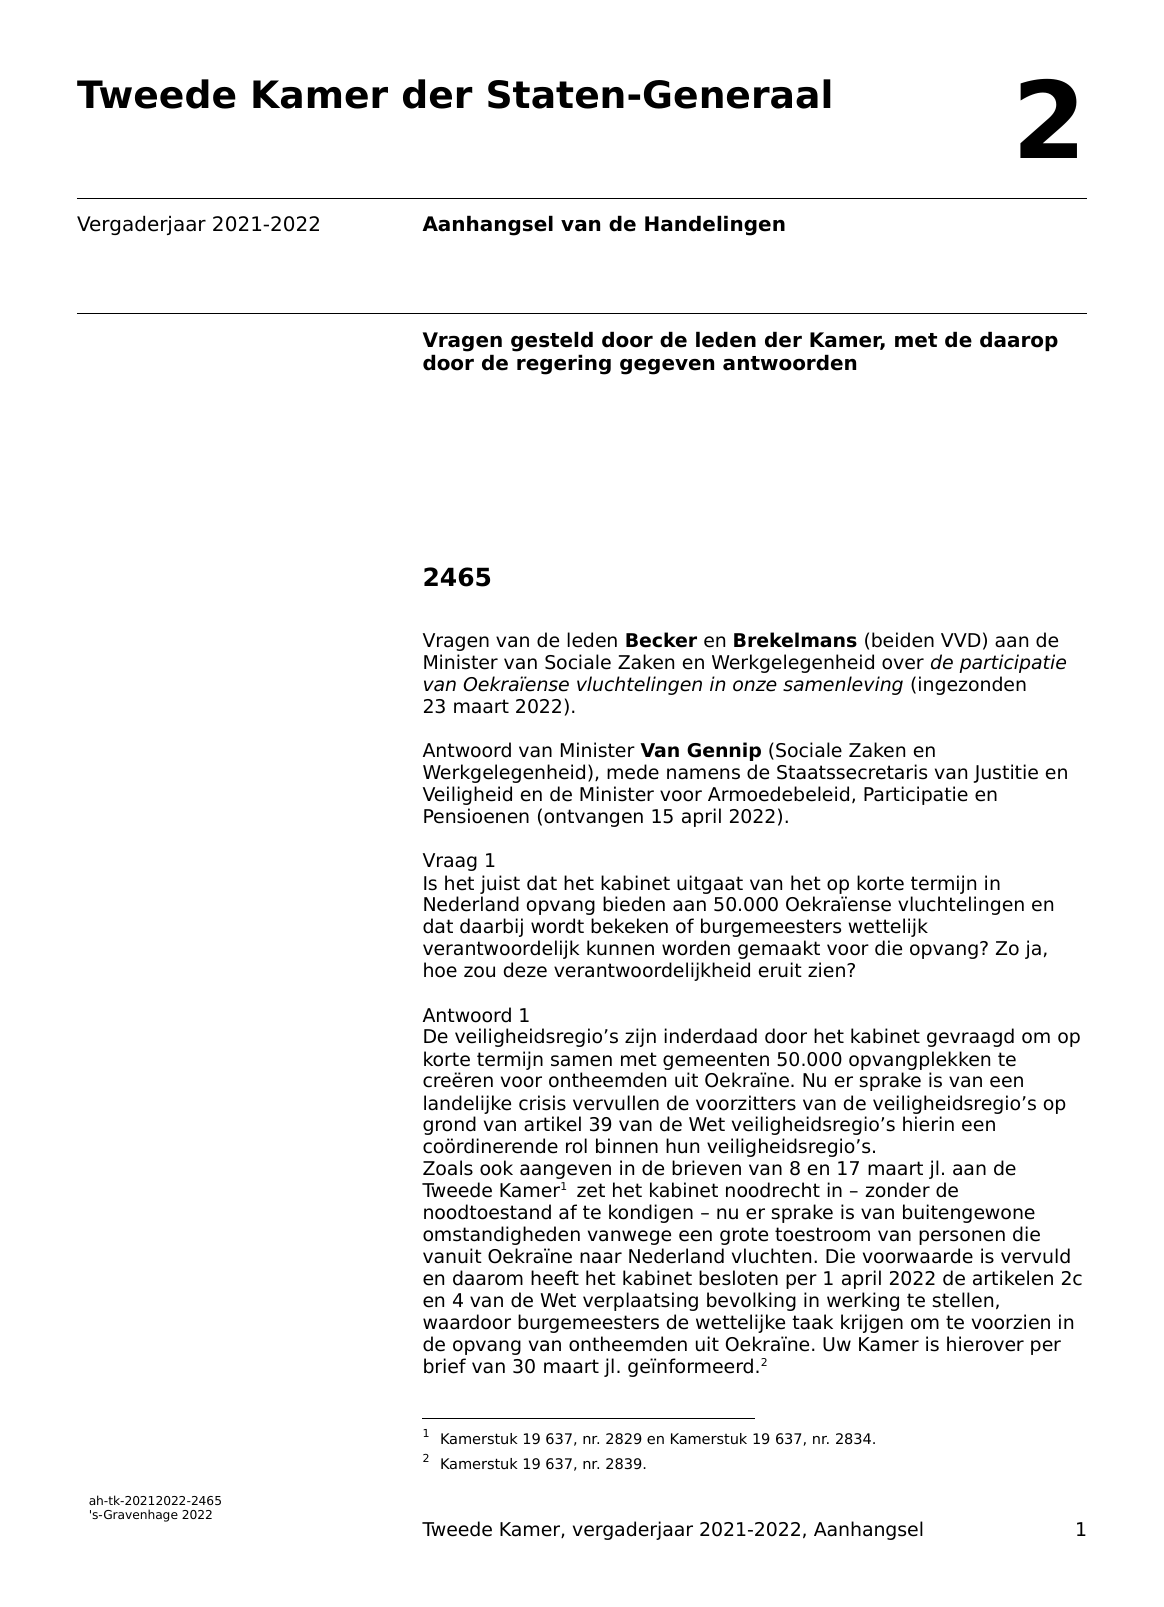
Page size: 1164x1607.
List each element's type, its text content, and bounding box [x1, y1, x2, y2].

text 2465 [422, 563, 1087, 592]
table_cell Vragen gesteld door de leden der Kamer, met de daarop door de regering gegeven antwoorden [422, 314, 1087, 375]
text Zoals ook aangeven in de brieven van 8 en 17 maart jl. aan de Tweede Kamer zet het kabinet noodrecht in – zonder de noodtoestand af te kondigen – nu er sprake is van buitengewone omstandigheden vanwege een grote toestroom van personen die vanuit Oekraïne naar Nederland vluchten. Die voorwaarde is vervuld en daarom heeft het kabinet besloten per 1 april 2022 de artikelen 2c en 4 van de Wet verplaatsing bevolking in werking te stellen, waardoor burgemeesters de wettelijke taak krijgen om te voorzien in de opvang van ontheemden uit Oekraïne. Uw Kamer is hierover per brief van 30 maart jl. geïnformeerd. [422, 1158, 1087, 1378]
text Kamerstuk 19 637, nr. 2829 en Kamerstuk 19 637, nr. 2834. [422, 1427, 1087, 1449]
text Vragen van de leden Becker en Brekelmans (beiden VVD) aan de Minister van Sociale Zaken en Werkgelegenheid over de participatie van Oekraïense vluchtelingen in onze samenleving (ingezonden 23 maart 2022). [422, 630, 1087, 718]
table_cell Vergaderjaar 2021-2022 [77, 199, 422, 313]
text Antwoord van Minister Van Gennip (Sociale Zaken en Werkgelegenheid), mede namens de Staatssecretaris van Justitie en Veiligheid en de Minister voor Armoedebeleid, Participatie en Pensioenen (ontvangen 15 april 2022). [422, 740, 1087, 828]
text Antwoord 1 [422, 1004, 1087, 1026]
text Kamerstuk 19 637, nr. 2839. [422, 1452, 1087, 1474]
text Is het juist dat het kabinet uitgaat van het op korte termijn in Nederland opvang bieden aan 50.000 Oekraïense vluchtelingen en dat daarbij wordt bekeken of burgemeesters wettelijk verantwoordelijk kunnen worden gemaakt voor die opvang? Zo ja, hoe zou deze verantwoordelijkheid eruit zien? [422, 872, 1087, 982]
table_cell [77, 314, 422, 375]
table_cell Aanhangsel van de Handelingen [422, 199, 1087, 313]
text 's-Gravenhage 2022 [88, 1508, 323, 1522]
table_header 2 [886, 59, 1087, 198]
text De veiligheidsregio’s zijn inderdaad door het kabinet gevraagd om op korte termijn samen met gemeenten 50.000 opvangplekken te creëren voor ontheemden uit Oekraïne. Nu er sprake is van een landelijke crisis vervullen de voorzitters van de veiligheidsregio’s op grond van artikel 39 van de Wet veiligheidsregio’s hierin een coördinerende rol binnen hun veiligheidsregio’s. [422, 1026, 1087, 1158]
text ah-tk-20212022-2465 [88, 1494, 323, 1508]
table_header Tweede Kamer der Staten-Generaal [77, 59, 886, 198]
text Vraag 1 [422, 850, 1087, 872]
